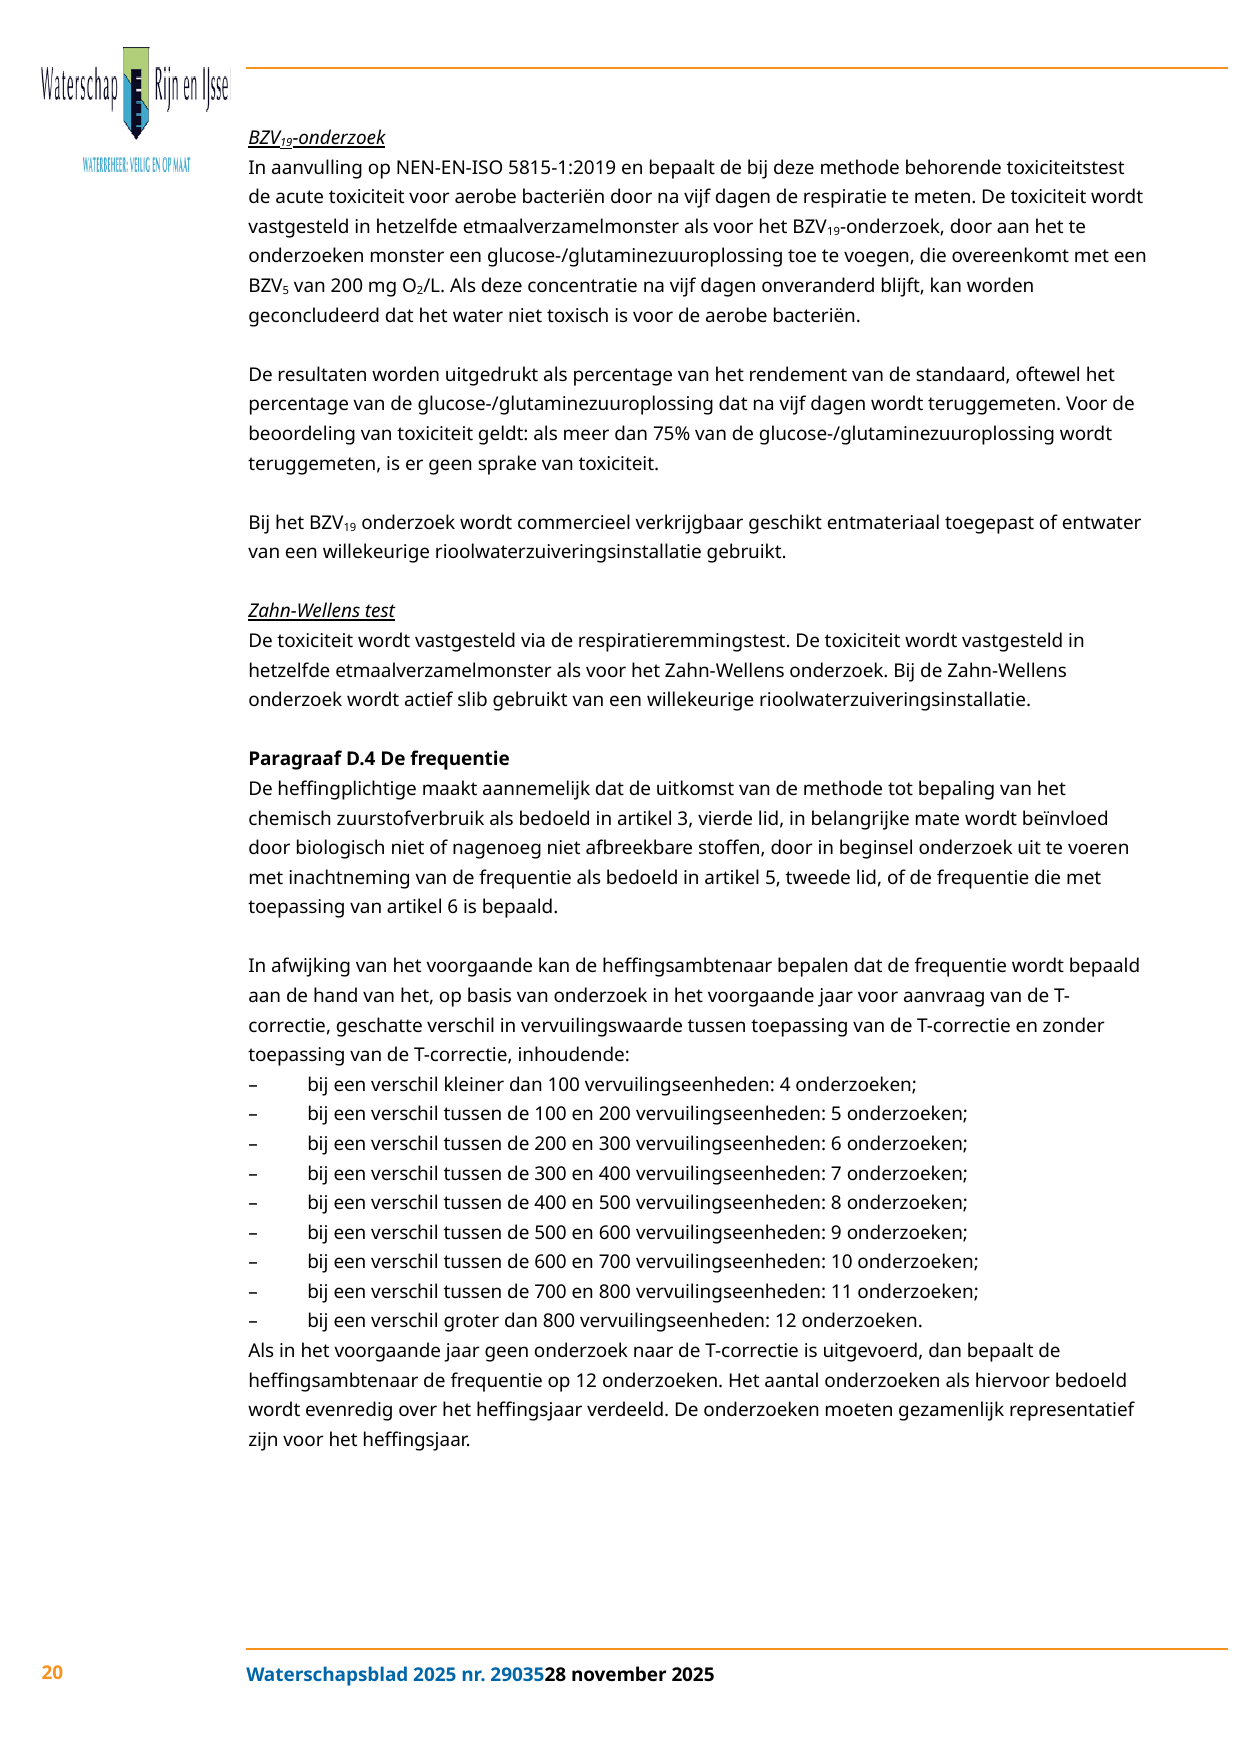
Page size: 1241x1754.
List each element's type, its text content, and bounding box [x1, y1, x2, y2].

text De heffingplichtige maakt aannemelijk dat de uitkomst van de methode tot bepaling van het chemisch zuurstofverbruik als bedoeld in artikel 3, vierde lid, in belangrijke mate wordt beïnvloed door biologisch niet of nagenoeg niet afbreekbare stoffen, door in beginsel onderzoek uit te voeren met inachtneming van de frequentie als bedoeld in artikel 5, tweede lid, of de frequentie die met toepassing van artikel 6 is bepaald. [248, 775, 1152, 919]
list bij een verschil tussen de 200 en 300 vervuilingseenheden: 6 onderzoeken; [248, 1130, 1152, 1156]
text BZV19-onderzoek [248, 124, 1152, 150]
text In aanvulling op NEN-EN-ISO 5815-1:2019 en bepaalt de bij deze methode behorende toxiciteitstest de acute toxiciteit voor aerobe bacteriën door na vijf dagen de respiratie te meten. De toxiciteit wordt vastgesteld in hetzelfde etmaalverzamelmonster als voor het BZV19-onderzoek, door aan het te onderzoeken monster een glucose-/glutaminezuuroplossing toe te voegen, die overeenkomt met een BZV5 van 200 mg O2/L. Als deze concentratie na vijf dagen onveranderd blijft, kan worden geconcludeerd dat het water niet toxisch is voor de aerobe bacteriën. [248, 154, 1152, 328]
list bij een verschil kleiner dan 100 vervuilingseenheden: 4 onderzoeken; [248, 1071, 1152, 1097]
text Als in het voorgaande jaar geen onderzoek naar de T-correctie is uitgevoerd, dan bepaalt de heffingsambtenaar de frequentie op 12 onderzoeken. Het aantal onderzoeken als hiervoor bedoeld wordt evenredig over het heffingsjaar verdeeld. De onderzoeken moeten gezamenlijk representatief zijn voor het heffingsjaar. [248, 1337, 1152, 1452]
text De toxiciteit wordt vastgesteld via de respiratieremmingstest. De toxiciteit wordt vastgesteld in hetzelfde etmaalverzamelmonster als voor het Zahn-Wellens onderzoek. Bij de Zahn-Wellens onderzoek wordt actief slib gebruikt van een willekeurige rioolwaterzuiveringsinstallatie. [248, 627, 1152, 712]
text Bij het BZV19 onderzoek wordt commercieel verkrijgbaar geschikt entmateriaal toegepast of entwater van een willekeurige rioolwaterzuiveringsinstallatie gebruikt. [248, 509, 1152, 564]
text Zahn-Wellens test [248, 598, 1152, 623]
list bij een verschil tussen de 700 en 800 vervuilingseenheden: 11 onderzoeken; [248, 1278, 1152, 1304]
list bij een verschil tussen de 600 en 700 vervuilingseenheden: 10 onderzoeken; [248, 1248, 1152, 1274]
list bij een verschil groter dan 800 vervuilingseenheden: 12 onderzoeken. [248, 1308, 1152, 1333]
list bij een verschil tussen de 400 en 500 vervuilingseenheden: 8 onderzoeken; [248, 1189, 1152, 1215]
text In afwijking van het voorgaande kan de heffingsambtenaar bepalen dat de frequentie wordt bepaald aan de hand van het, op basis van onderzoek in het voorgaande jaar voor aanvraag van de T-correctie, geschatte verschil in vervuilingswaarde tussen toepassing van de T-correctie en zonder toepassing van de T-correctie, inhoudende: [248, 953, 1152, 1067]
list bij een verschil tussen de 100 en 200 vervuilingseenheden: 5 onderzoeken; [248, 1101, 1152, 1126]
list bij een verschil tussen de 300 en 400 vervuilingseenheden: 7 onderzoeken; [248, 1160, 1152, 1186]
text Paragraaf D.4 De frequentie [248, 746, 1152, 771]
text De resultaten worden uitgedrukt als percentage van het rendement van de standaard, oftewel het percentage van de glucose-/glutaminezuuroplossing dat na vijf dagen wordt teruggemeten. Voor de beoordeling van toxiciteit geldt: als meer dan 75% van de glucose-/glutaminezuuroplossing wordt teruggemeten, is er geen sprake van toxiciteit. [248, 361, 1152, 476]
picture [41, 47, 231, 172]
list bij een verschil tussen de 500 en 600 vervuilingseenheden: 9 onderzoeken; [248, 1219, 1152, 1245]
